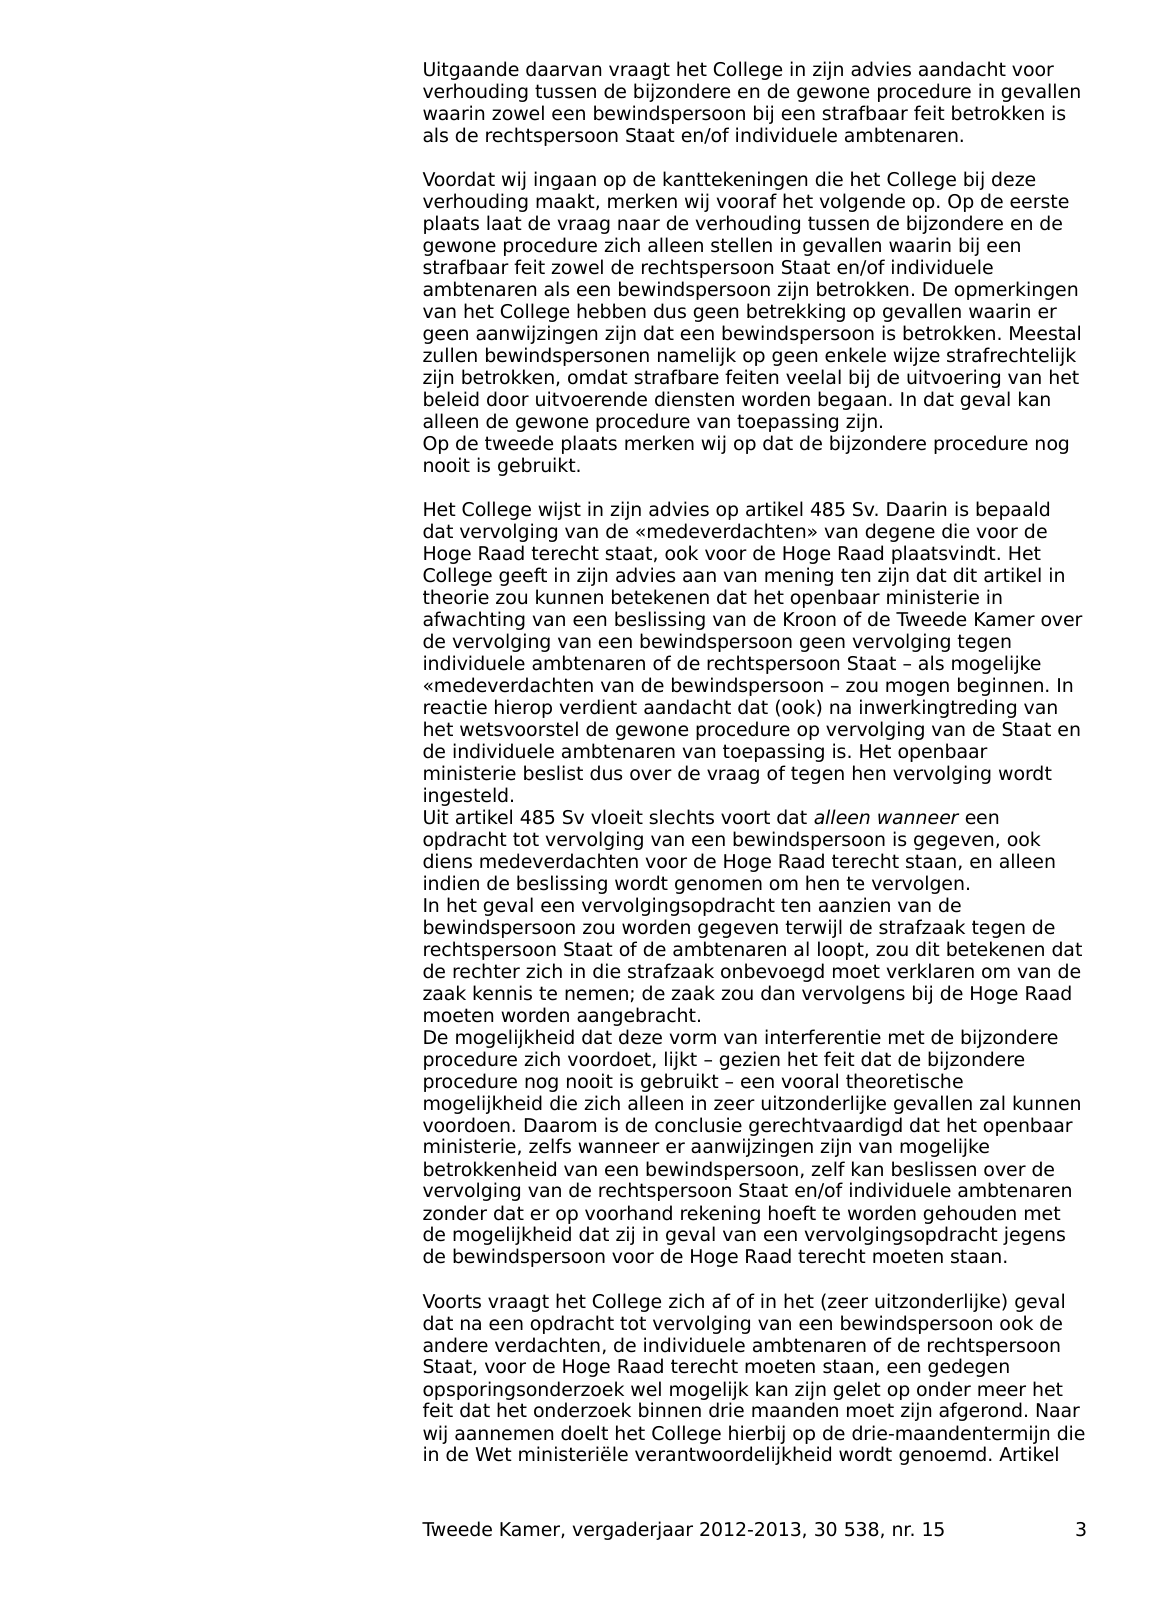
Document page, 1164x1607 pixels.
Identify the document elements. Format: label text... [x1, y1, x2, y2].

text Voordat wij ingaan op de kanttekeningen die het College bij deze verhouding maakt, merken wij vooraf het volgende op. Op de eerste plaats laat de vraag naar de verhouding tussen de bijzondere en de gewone procedure zich alleen stellen in gevallen waarin bij een strafbaar feit zowel de rechtspersoon Staat en/of individuele ambtenaren als een bewindspersoon zijn betrokken. De opmerkingen van het College hebben dus geen betrekking op gevallen waarin er geen aanwijzingen zijn dat een bewindspersoon is betrokken. Meestal zullen bewindspersonen namelijk op geen enkele wijze strafrechtelijk zijn betrokken, omdat strafbare feiten veelal bij de uitvoering van het beleid door uitvoerende diensten worden begaan. In dat geval kan alleen de gewone procedure van toepassing zijn. [422, 169, 1087, 433]
text In het geval een vervolgingsopdracht ten aanzien van de bewindspersoon zou worden gegeven terwijl de strafzaak tegen de rechtspersoon Staat of de ambtenaren al loopt, zou dit betekenen dat de rechter zich in die strafzaak onbevoegd moet verklaren om van de zaak kennis te nemen; de zaak zou dan vervolgens bij de Hoge Raad moeten worden aangebracht. [422, 895, 1087, 1027]
text Het College wijst in zijn advies op artikel 485 Sv. Daarin is bepaald dat vervolging van de «medeverdachten» van degene die voor de Hoge Raad terecht staat, ook voor de Hoge Raad plaatsvindt. Het College geeft in zijn advies aan van mening ten zijn dat dit artikel in theorie zou kunnen betekenen dat het openbaar ministerie in afwachting van een beslissing van de Kroon of de Tweede Kamer over de vervolging van een bewindspersoon geen vervolging tegen individuele ambtenaren of de rechtspersoon Staat – als mogelijke «medeverdachten van de bewindspersoon – zou mogen beginnen. In reactie hierop verdient aandacht dat (ook) na inwerkingtreding van het wetsvoorstel de gewone procedure op vervolging van de Staat en de individuele ambtenaren van toepassing is. Het openbaar ministerie beslist dus over de vraag of tegen hen vervolging wordt ingesteld. [422, 499, 1087, 807]
text Uit artikel 485 Sv vloeit slechts voort dat alleen wanneer een opdracht tot vervolging van een bewindspersoon is gegeven, ook diens medeverdachten voor de Hoge Raad terecht staan, en alleen indien de beslissing wordt genomen om hen te vervolgen. [422, 807, 1087, 895]
text De mogelijkheid dat deze vorm van interferentie met de bijzondere procedure zich voordoet, lijkt – gezien het feit dat de bijzondere procedure nog nooit is gebruikt – een vooral theoretische mogelijkheid die zich alleen in zeer uitzonderlijke gevallen zal kunnen voordoen. Daarom is de conclusie gerechtvaardigd dat het openbaar ministerie, zelfs wanneer er aanwijzingen zijn van mogelijke betrokkenheid van een bewindspersoon, zelf kan beslissen over de vervolging van de rechtspersoon Staat en/of individuele ambtenaren zonder dat er op voorhand rekening hoeft te worden gehouden met de mogelijkheid dat zij in geval van een vervolgingsopdracht jegens de bewindspersoon voor de Hoge Raad terecht moeten staan. [422, 1027, 1087, 1268]
text Voorts vraagt het College zich af of in het (zeer uitzonderlijke) geval dat na een opdracht tot vervolging van een bewindspersoon ook de andere verdachten, de individuele ambtenaren of de rechtspersoon Staat, voor de Hoge Raad terecht moeten staan, een gedegen opsporingsonderzoek wel mogelijk kan zijn gelet op onder meer het feit dat het onderzoek binnen drie maanden moet zijn afgerond. Naar wij aannemen doelt het College hierbij op de drie-maandentermijn die in de Wet ministeriële verantwoordelijkheid wordt genoemd. Artikel [422, 1291, 1087, 1466]
text Op de tweede plaats merken wij op dat de bijzondere procedure nog nooit is gebruikt. [422, 433, 1087, 477]
text Uitgaande daarvan vraagt het College in zijn advies aandacht voor verhouding tussen de bijzondere en de gewone procedure in gevallen waarin zowel een bewindspersoon bij een strafbaar feit betrokken is als de rechtspersoon Staat en/of individuele ambtenaren. [422, 59, 1087, 147]
